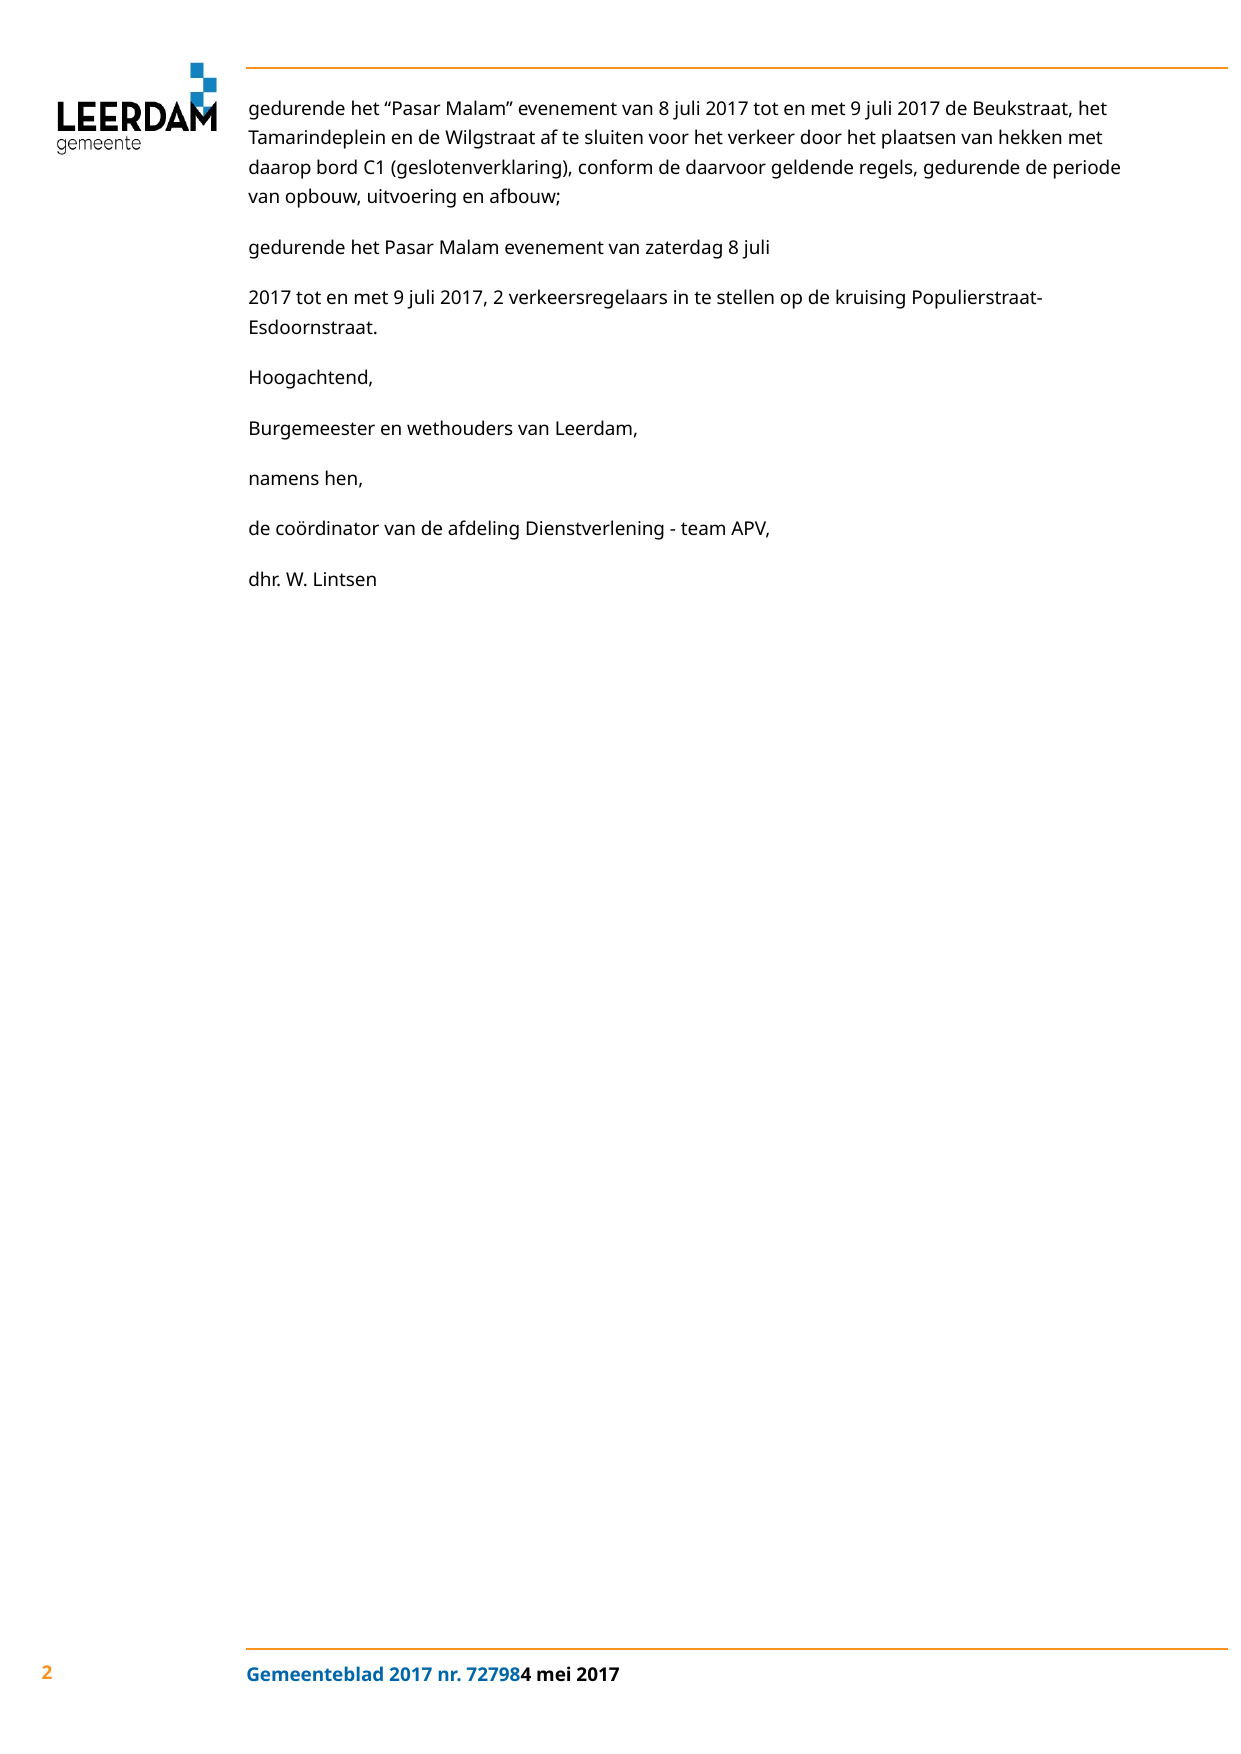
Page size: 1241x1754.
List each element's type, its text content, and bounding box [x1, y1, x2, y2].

text gedurende het Pasar Malam evenement van zaterdag 8 juli [248, 234, 1152, 260]
text dhr. W. Lintsen [248, 566, 1152, 592]
text de coördinator van de afdeling Dienstverlening - team APV, [248, 516, 1152, 541]
text gedurende het “Pasar Malam” evenement van 8 juli 2017 tot en met 9 juli 2017 de Beukstraat, het Tamarindeplein en de Wilgstraat af te sluiten voor het verkeer door het plaatsen van hekken met daarop bord C1 (geslotenverklaring), conform de daarvoor geldende regels, gedurende de periode van opbouw, uitvoering en afbouw; [248, 95, 1152, 209]
text Hoogachtend, [248, 364, 1152, 390]
text namens hen, [248, 465, 1152, 491]
text 2017 tot en met 9 juli 2017, 2 verkeersregelaars in te stellen op de kruising Populierstraat-Esdoornstraat. [248, 284, 1152, 340]
text Burgemeester en wethouders van Leerdam, [248, 415, 1152, 441]
picture [41, 47, 231, 172]
